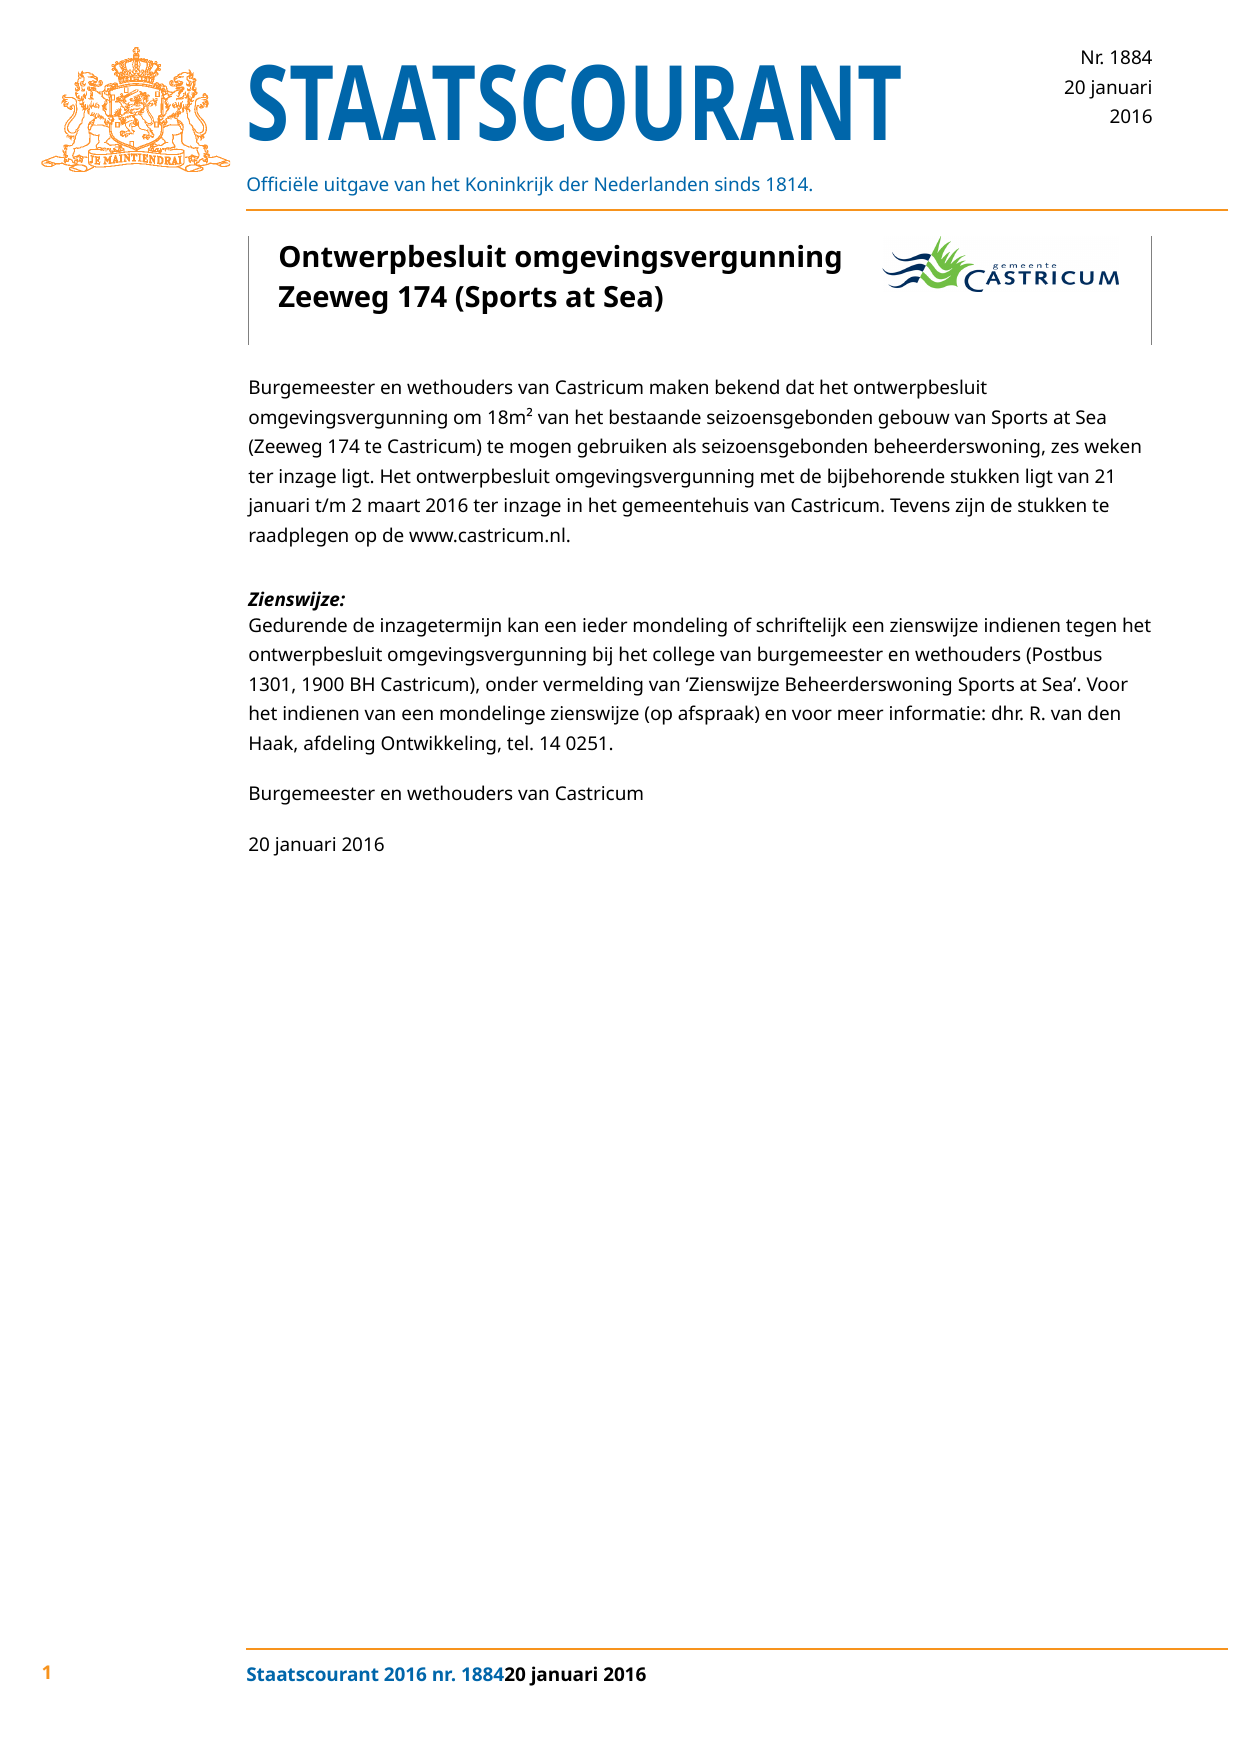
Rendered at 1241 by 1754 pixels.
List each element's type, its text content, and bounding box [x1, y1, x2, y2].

text Burgemeester en wethouders van Castricum maken bekend dat het ontwerpbesluit omgevingsvergunning om 18m² van het bestaande seizoensgebonden gebouw van Sports at Sea (Zeeweg 174 te Castricum) te mogen gebruiken als seizoensgebonden beheerderswoning, zes weken ter inzage ligt. Het ontwerpbesluit omgevingsvergunning met de bijbehorende stukken ligt van 21 januari t/m 2 maart 2016 ter inzage in het gemeentehuis van Castricum. Tevens zijn de stukken te raadplegen op de www.castricum.nl. [248, 374, 1152, 548]
table_header [850, 236, 1151, 345]
text Zienswijze: [248, 586, 1152, 612]
picture [41, 47, 231, 172]
table_header Ontwerpbesluit omgevingsvergunning Zeeweg 174 (Sports at Sea) [249, 236, 850, 345]
text Gedurende de inzagetermijn kan een ieder mondeling of schriftelijk een zienswijze indienen tegen het ontwerpbesluit omgevingsvergunning bij het college van burgemeester en wethouders (Postbus 1301, 1900 BH Castricum), onder vermelding van ‘Zienswijze Beheerderswoning Sports at Sea’. Voor het indienen van een mondelinge zienswijze (op afspraak) en voor meer informatie: dhr. R. van den Haak, afdeling Ontwikkeling, tel. 14 0251. [248, 612, 1152, 756]
text 20 januari 2016 [248, 831, 1152, 857]
picture [882, 236, 1119, 292]
text Burgemeester en wethouders van Castricum [248, 781, 1152, 806]
